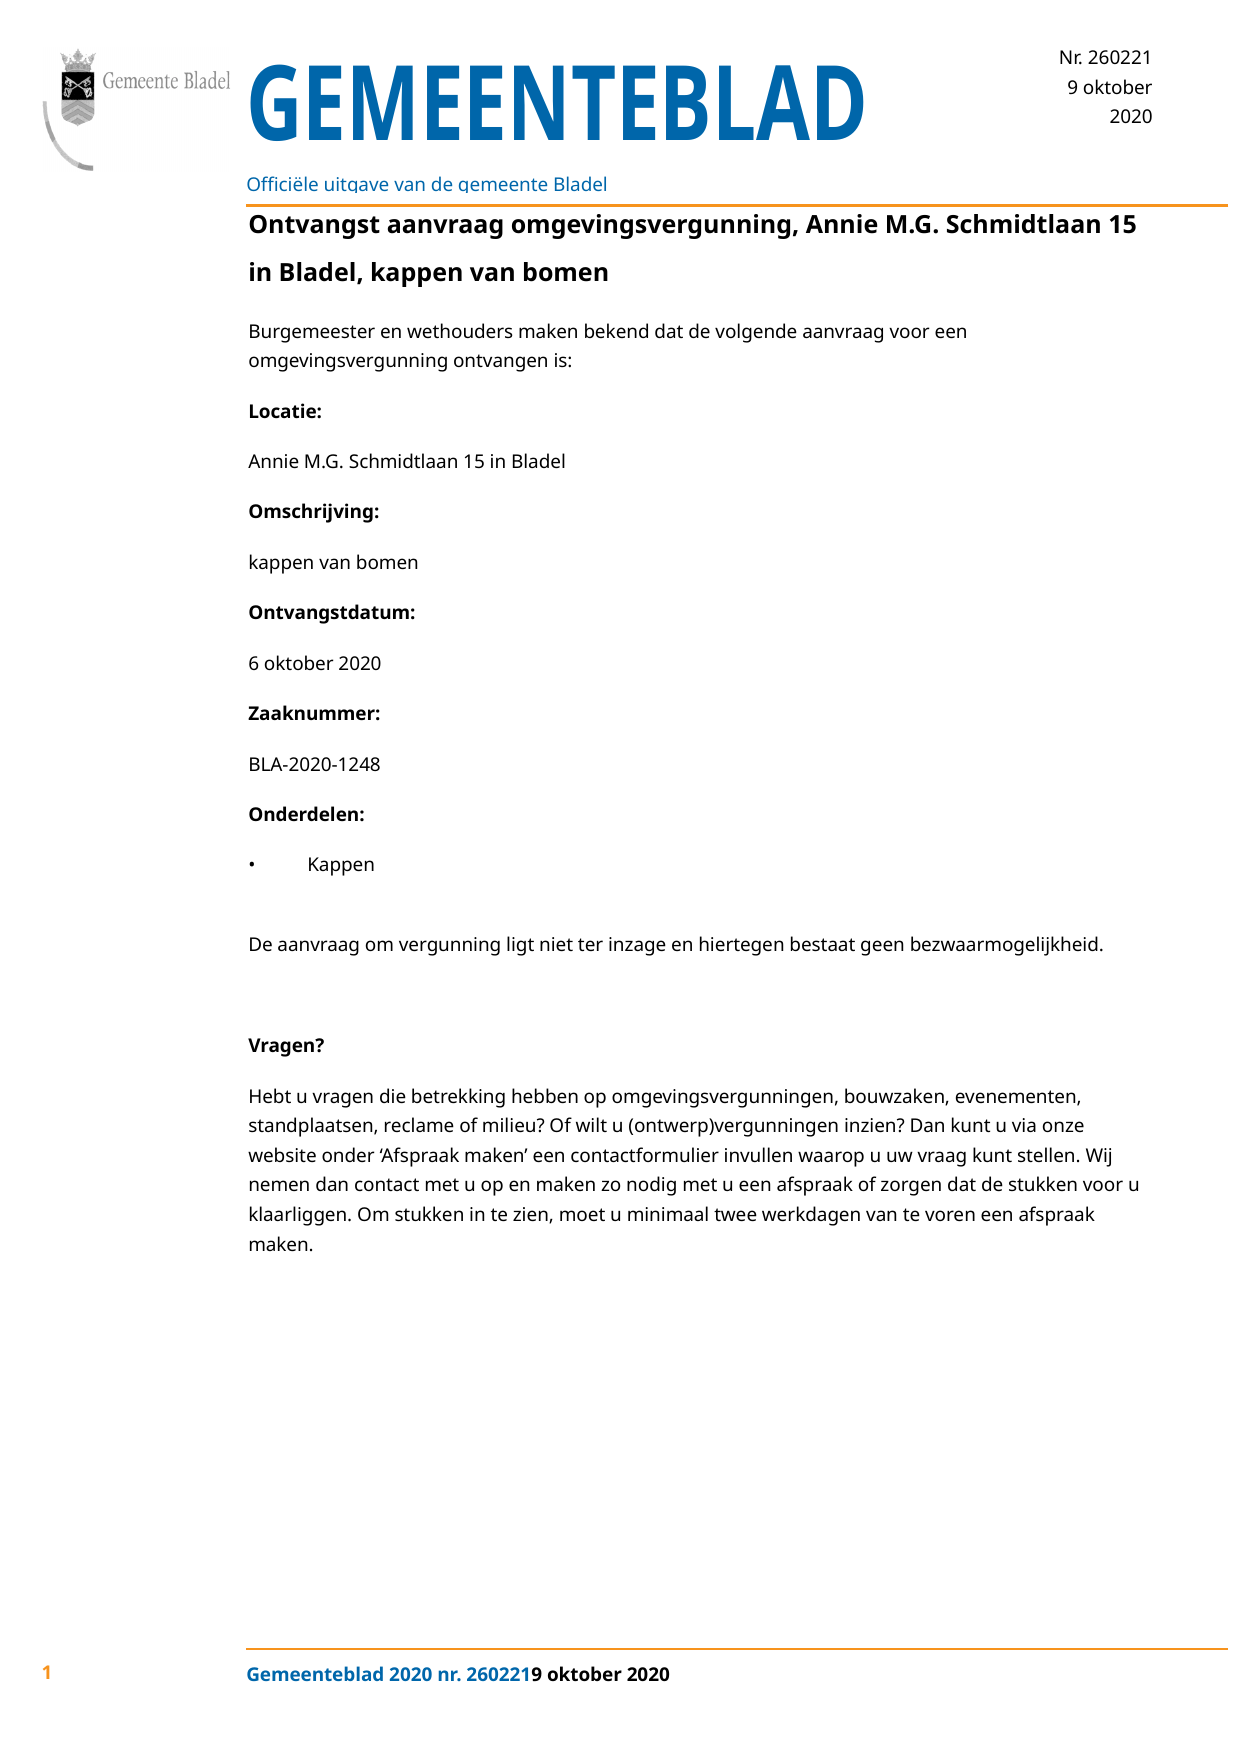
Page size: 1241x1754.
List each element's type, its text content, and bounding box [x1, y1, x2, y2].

text Ontvangstdatum: [248, 599, 1152, 625]
text 6 oktober 2020 [248, 650, 1152, 676]
text Vragen? [248, 1032, 1152, 1058]
text Ontvangst aanvraag omgevingsvergunning, Annie M.G. Schmidtlaan 15 in Bladel, kappen van bomen [248, 207, 1152, 288]
text Onderdelen: [248, 801, 1152, 827]
text Hebt u vragen die betrekking hebben op omgevingsvergunningen, bouwzaken, evenementen, standplaatsen, reclame of milieu? Of wilt u (ontwerp)vergunningen inzien? Dan kunt u via onze website onder ‘Afspraak maken’ een contactformulier invullen waarop u uw vraag kunt stellen. Wij nemen dan contact met u op en maken zo nodig met u een afspraak of zorgen dat de stukken voor u klaarliggen. Om stukken in te zien, moet u minimaal twee werkdagen van te voren een afspraak maken. [248, 1083, 1152, 1257]
text De aanvraag om vergunning ligt niet ter inzage en hiertegen bestaat geen bezwaarmogelijkheid. [248, 932, 1152, 957]
text Annie M.G. Schmidtlaan 15 in Bladel [248, 448, 1152, 474]
text Omschrijving: [248, 499, 1152, 524]
text Zaaknummer: [248, 700, 1152, 726]
text Locatie: [248, 398, 1152, 424]
text Burgemeester en wethouders maken bekend dat de volgende aanvraag voor een omgevingsvergunning ontvangen is: [248, 318, 1152, 373]
picture [41, 47, 231, 172]
text BLA-2020-1248 [248, 751, 1152, 777]
text kappen van bomen [248, 549, 1152, 575]
list Kappen [248, 852, 1152, 877]
